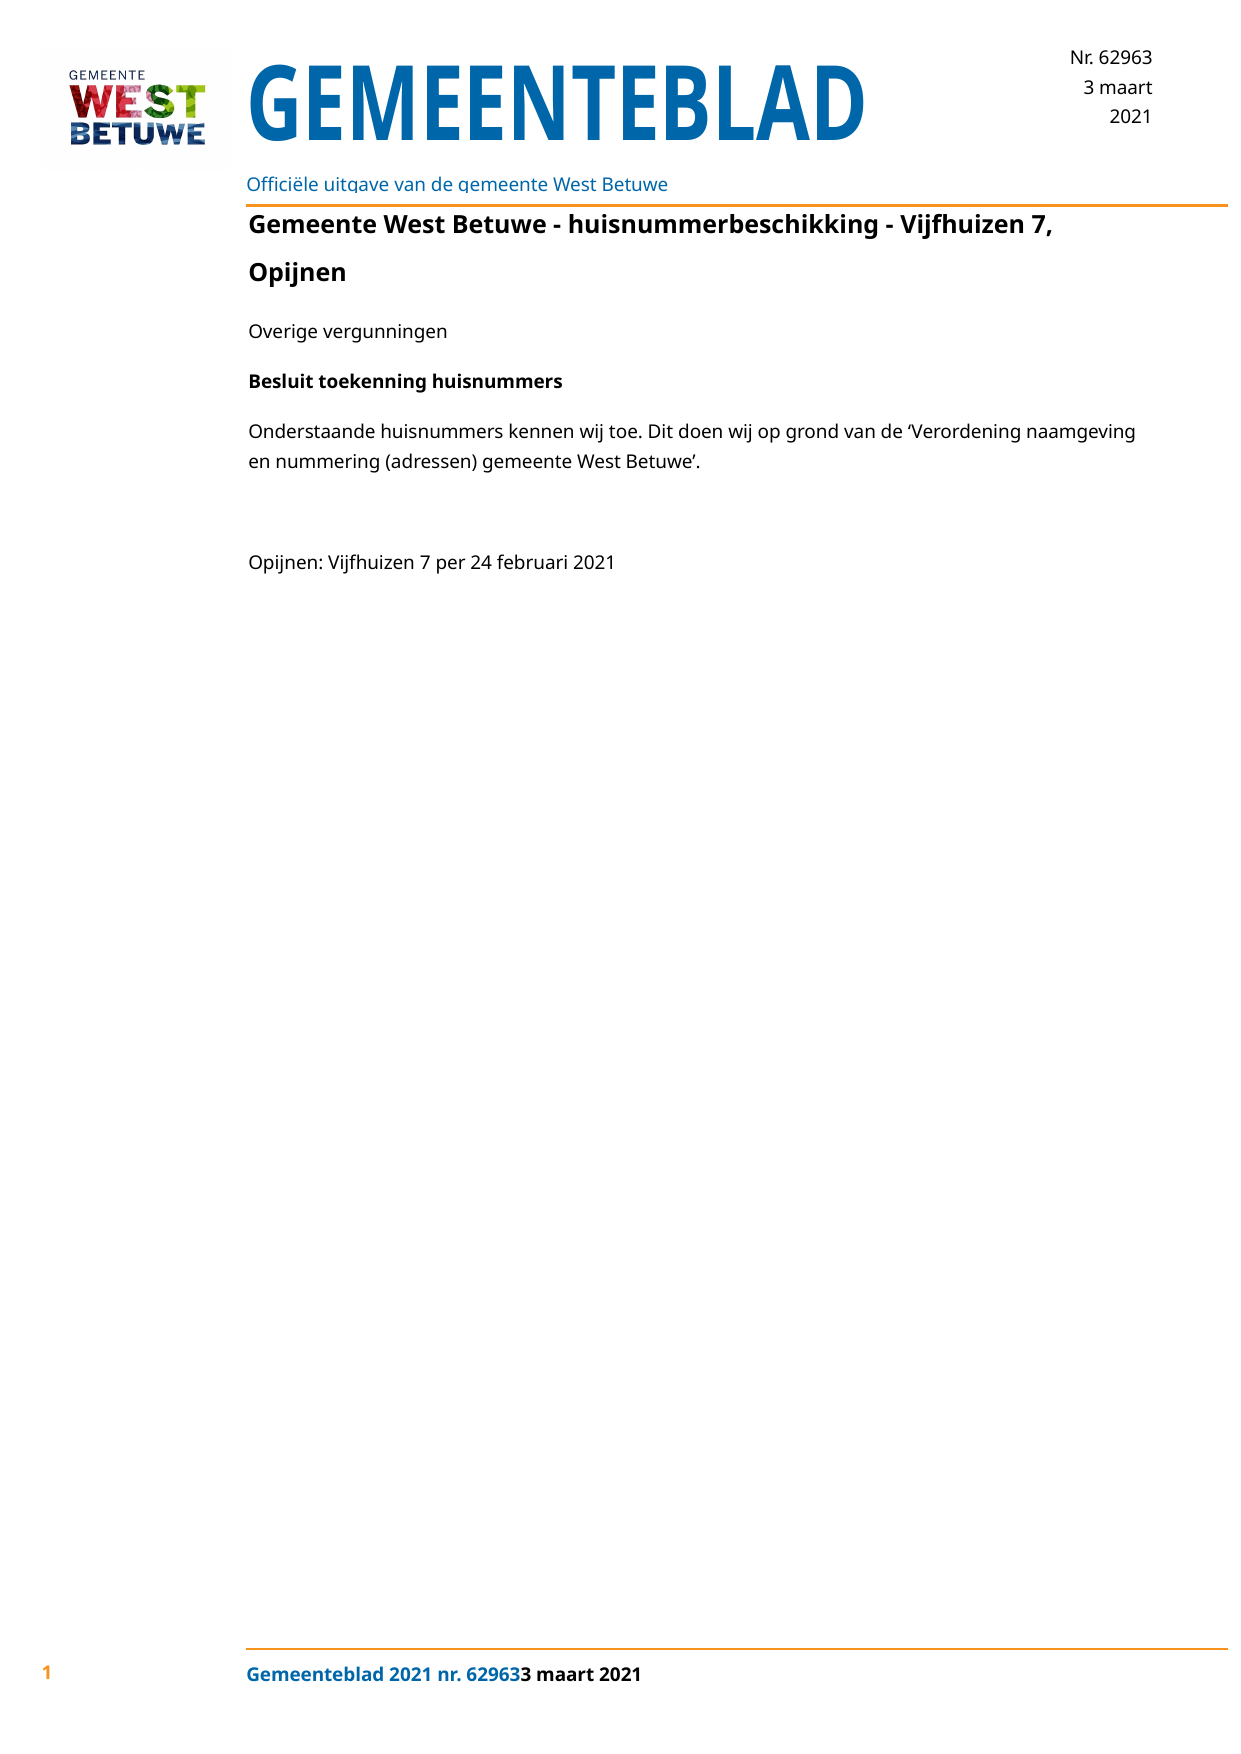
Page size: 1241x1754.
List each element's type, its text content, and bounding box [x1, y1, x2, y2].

text Opijnen: Vijfhuizen 7 per 24 februari 2021 [248, 549, 1152, 575]
picture [41, 47, 231, 172]
text Onderstaande huisnummers kennen wij toe. Dit doen wij op grond van de ‘Verordening naamgeving en nummering (adressen) gemeente West Betuwe’. [248, 419, 1152, 474]
text Besluit toekenning huisnummers [248, 368, 1152, 394]
text Overige vergunningen [248, 318, 1152, 344]
text Gemeente West Betuwe - huisnummerbeschikking - Vijfhuizen 7, Opijnen [248, 207, 1152, 288]
